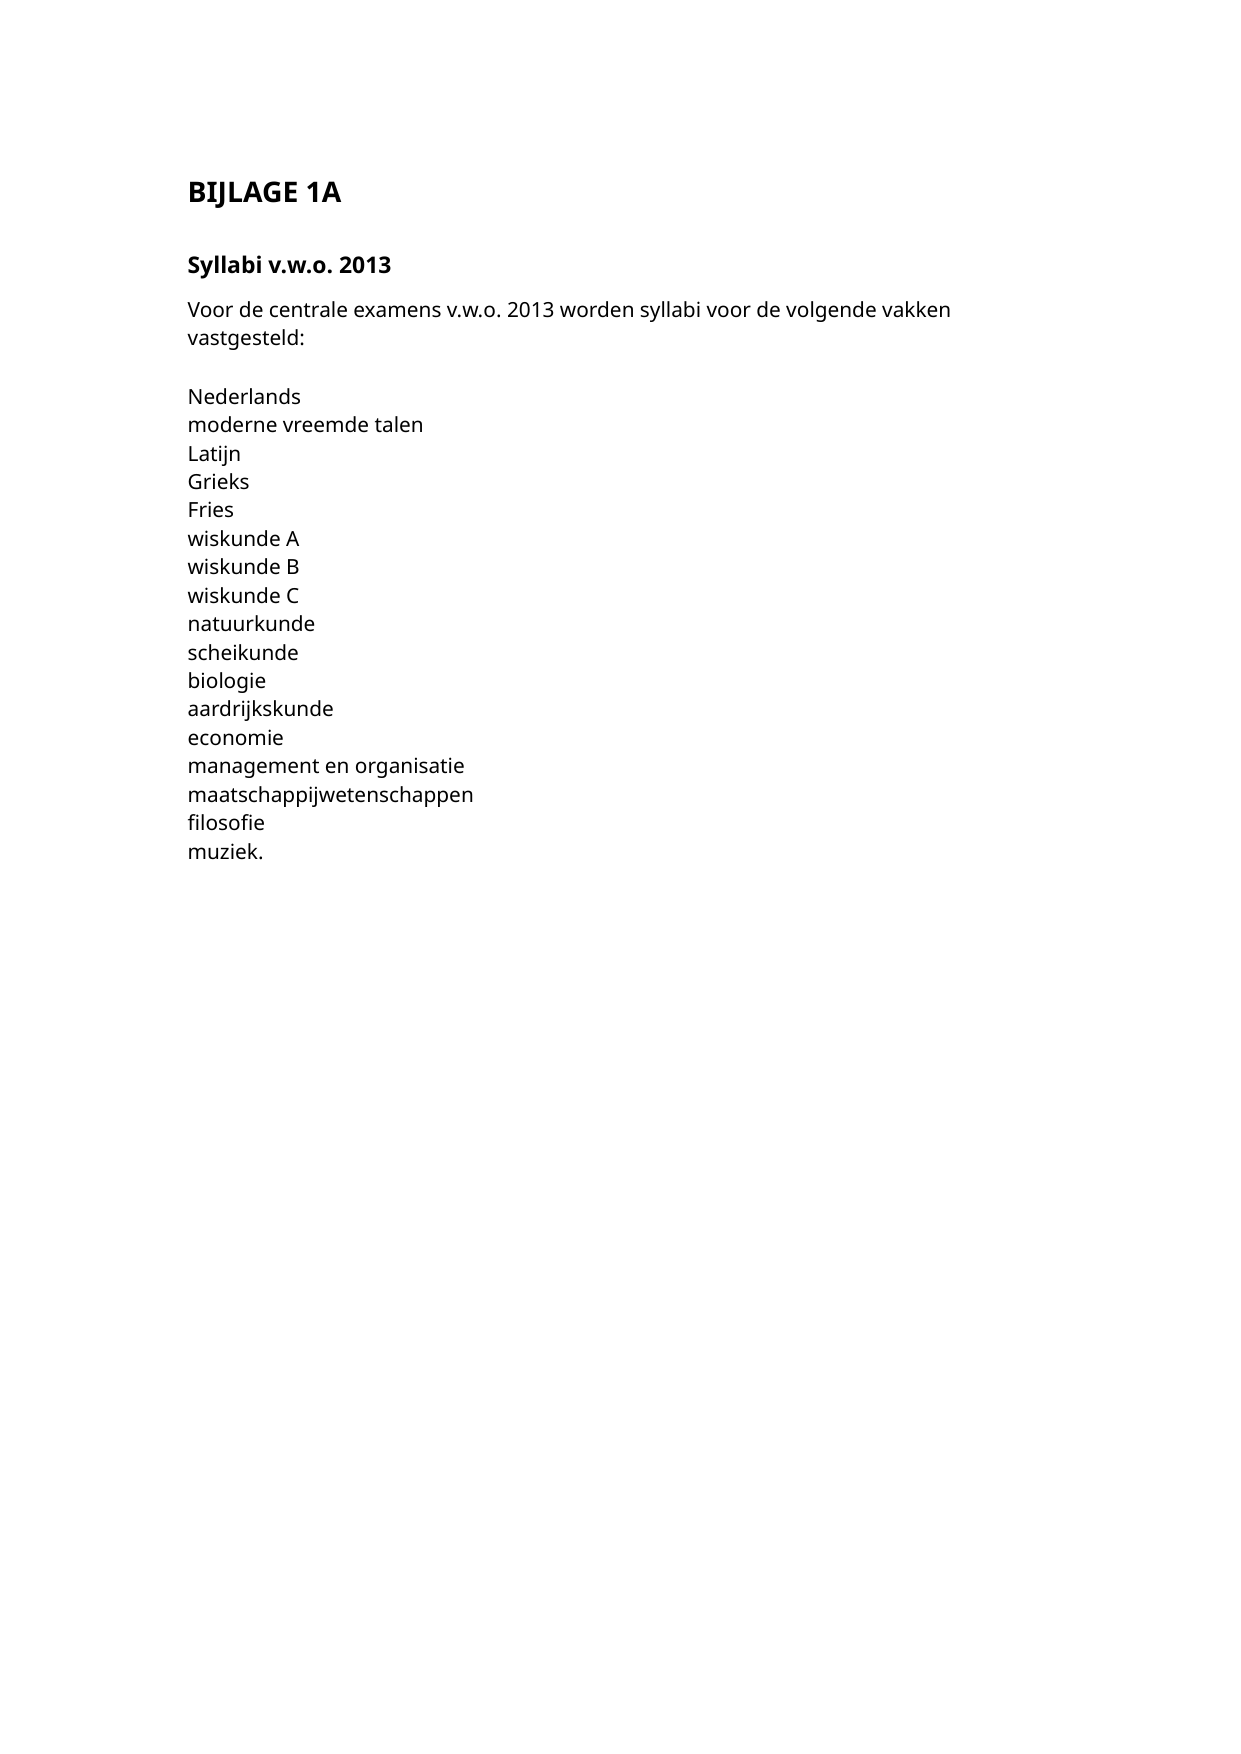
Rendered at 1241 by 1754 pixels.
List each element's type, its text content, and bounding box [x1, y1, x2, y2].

text economie [187, 723, 1053, 751]
text Voor de centrale examens v.w.o. 2013 worden syllabi voor de volgende vakken vastgesteld: [187, 295, 1053, 352]
text wiskunde B [187, 552, 1053, 581]
text muziek. [187, 837, 1053, 865]
subtitle Syllabi v.w.o. 2013 [187, 249, 1053, 280]
text wiskunde C [187, 581, 1053, 609]
text Nederlands [187, 382, 1053, 410]
text biologie [187, 666, 1053, 694]
text Fries [187, 496, 1053, 524]
text natuurkunde [187, 609, 1053, 638]
text scheikunde [187, 638, 1053, 666]
text wiskunde A [187, 524, 1053, 552]
text moderne vreemde talen [187, 410, 1053, 439]
text management en organisatie [187, 751, 1053, 780]
subtitle BIJLAGE 1A [187, 172, 1053, 211]
text maatschappijwetenschappen [187, 780, 1053, 808]
text aardrijkskunde [187, 694, 1053, 723]
text filosofie [187, 808, 1053, 837]
text Latijn [187, 439, 1053, 467]
text Grieks [187, 467, 1053, 496]
